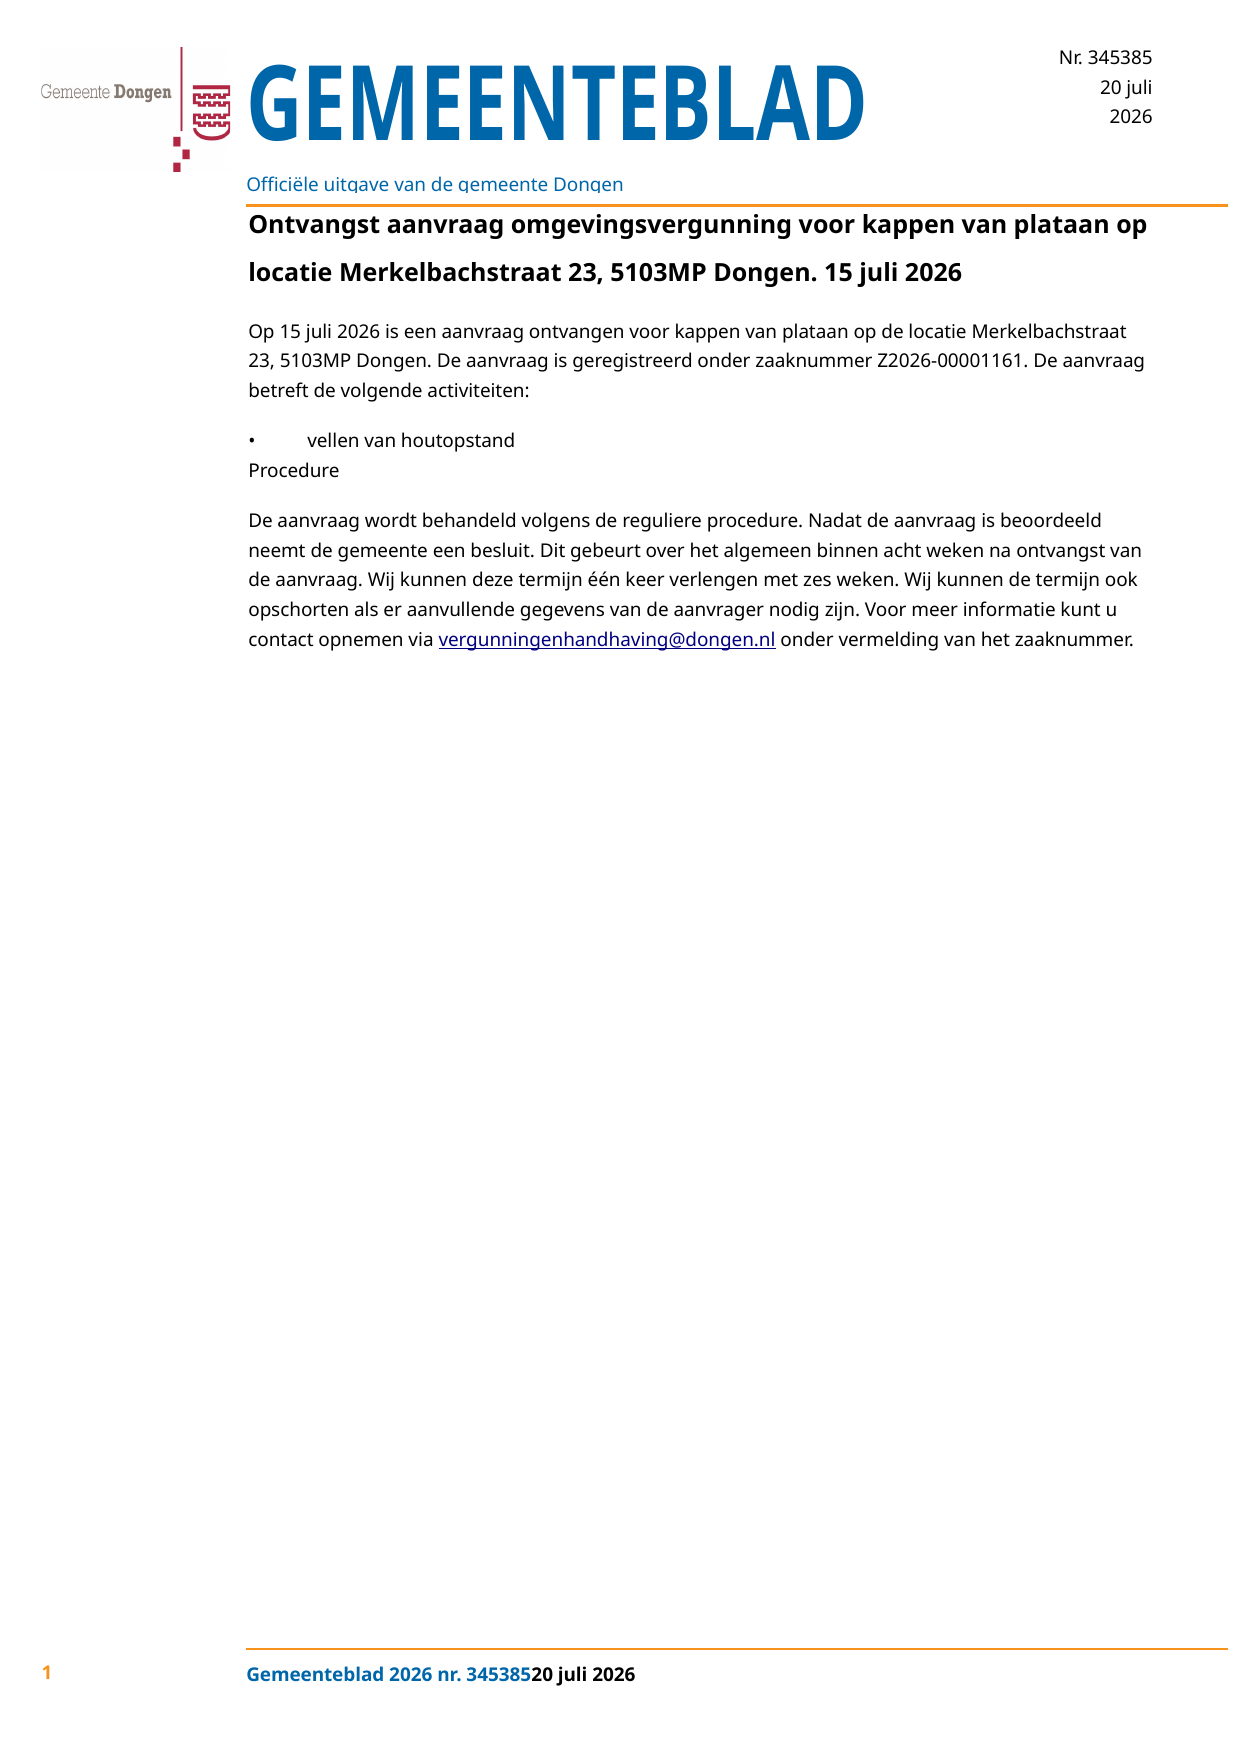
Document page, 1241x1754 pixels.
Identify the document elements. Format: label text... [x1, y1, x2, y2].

text Procedure [248, 457, 1152, 483]
picture [41, 47, 231, 172]
list vellen van houtopstand [248, 427, 1152, 453]
text Ontvangst aanvraag omgevingsvergunning voor kappen van plataan op locatie Merkelbachstraat 23, 5103MP Dongen. 15 juli 2026 [248, 207, 1152, 288]
text Op 15 juli 2026 is een aanvraag ontvangen voor kappen van plataan op de locatie Merkelbachstraat 23, 5103MP Dongen. De aanvraag is geregistreerd onder zaaknummer Z2026-00001161. De aanvraag betreft de volgende activiteiten: [248, 318, 1152, 403]
text De aanvraag wordt behandeld volgens de reguliere procedure. Nadat de aanvraag is beoordeeld neemt de gemeente een besluit. Dit gebeurt over het algemeen binnen acht weken na ontvangst van de aanvraag. Wij kunnen deze termijn één keer verlengen met zes weken. Wij kunnen de termijn ook opschorten als er aanvullende gegevens van de aanvrager nodig zijn. Voor meer informatie kunt u contact opnemen via vergunningenhandhaving@dongen.nl onder vermelding van het zaaknummer. [248, 507, 1152, 652]
